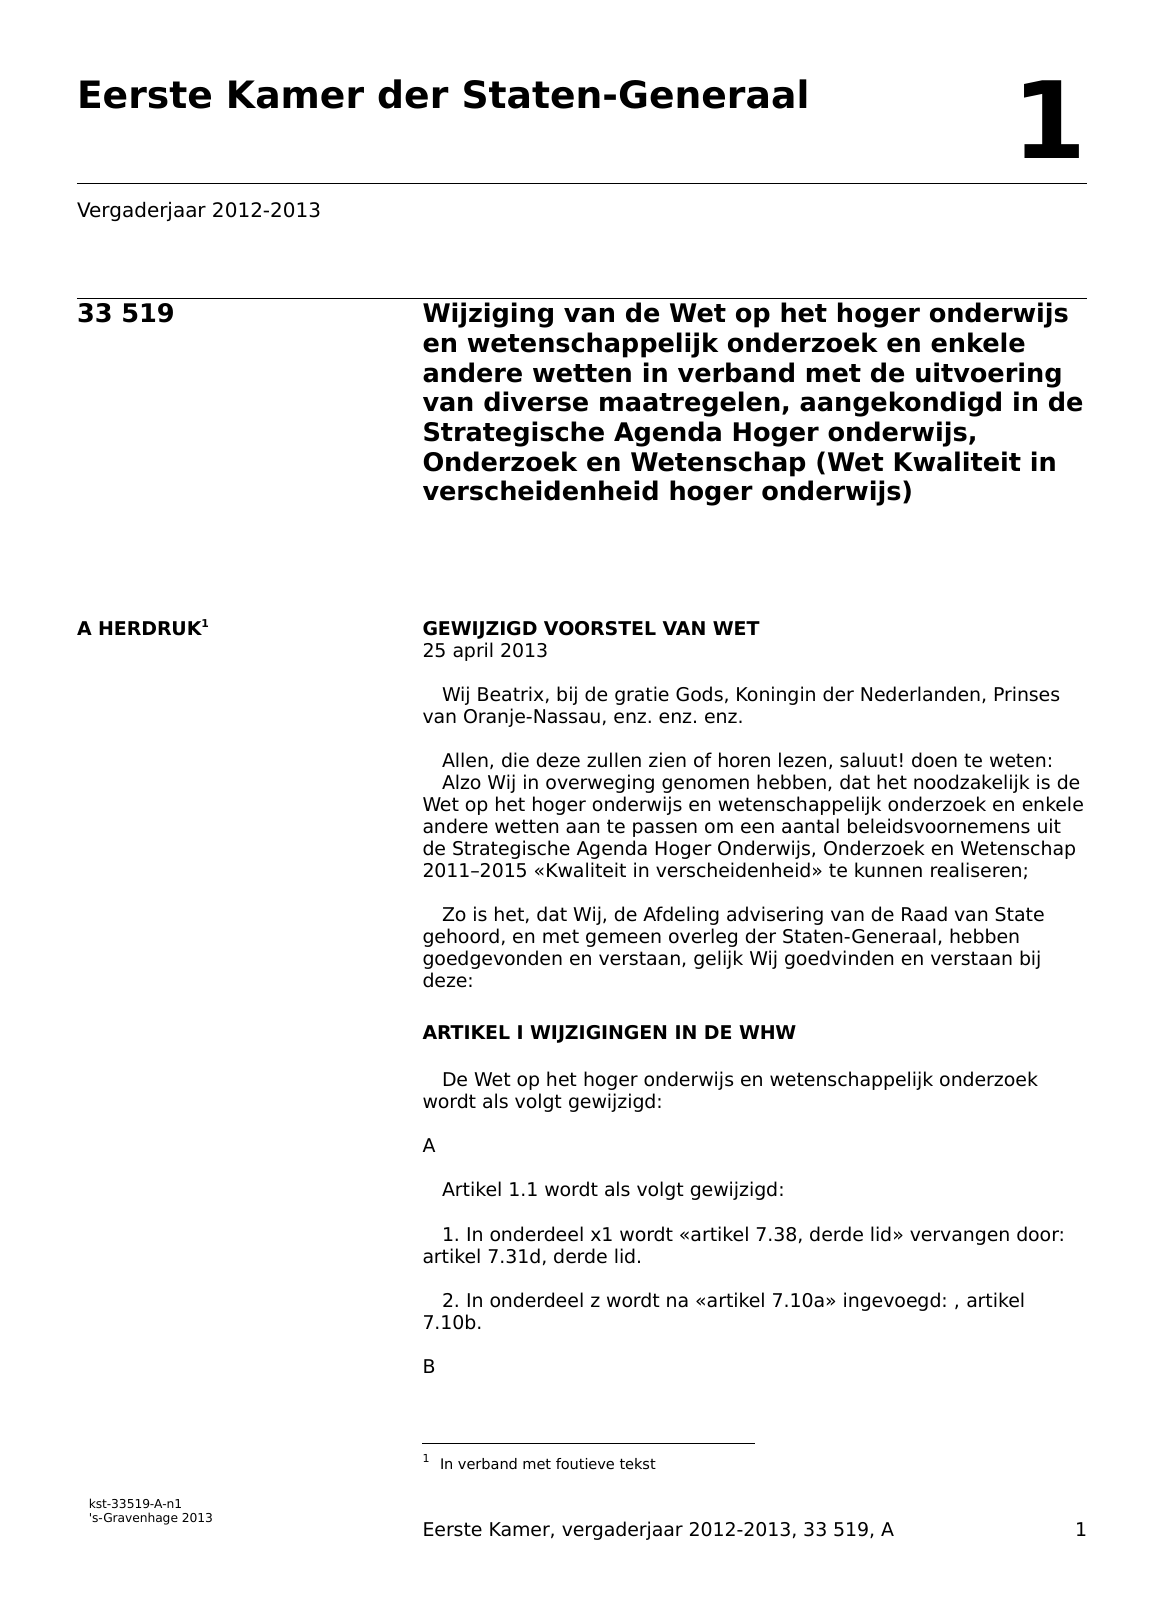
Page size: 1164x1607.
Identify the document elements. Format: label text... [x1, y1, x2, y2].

text 1. In onderdeel x1 wordt «artikel 7.38, derde lid» vervangen door: artikel 7.31d, derde lid. [422, 1223, 1087, 1267]
table_header 1 [886, 59, 1087, 183]
text De Wet op het hoger onderwijs en wetenschappelijk onderzoek wordt als volgt gewijzigd: [422, 1069, 1087, 1113]
text A [422, 1135, 1087, 1157]
table_cell Vergaderjaar 2012-2013 [77, 184, 1087, 298]
text kst-33519-A-n1 [88, 1497, 323, 1511]
text 's-Gravenhage 2013 [88, 1511, 323, 1525]
text In verband met foutieve tekst [422, 1452, 1087, 1474]
subtitle A HERDRUK GEWIJZIGD VOORSTEL VAN WET [77, 618, 1087, 640]
text Zo is het, dat Wij, de Afdeling advisering van de Raad van State gehoord, en met gemeen overleg der Staten-Generaal, hebben goedgevonden en verstaan, gelijk Wij goedvinden en verstaan bij deze: [422, 904, 1087, 992]
text Alzo Wij in overweging genomen hebben, dat het noodzakelijk is de Wet op het hoger onderwijs en wetenschappelijk onderzoek en enkele andere wetten aan te passen om een aantal beleidsvoornemens uit de Strategische Agenda Hoger Onderwijs, Onderzoek en Wetenschap 2011–2015 «Kwaliteit in verscheidenheid» te kunnen realiseren; [422, 772, 1087, 882]
text 25 april 2013 [422, 640, 1087, 662]
text Artikel 1.1 wordt als volgt gewijzigd: [422, 1179, 1087, 1201]
text B [422, 1356, 1087, 1378]
table_header Eerste Kamer der Staten-Generaal [77, 59, 886, 183]
subtitle ARTIKEL I WIJZIGINGEN IN DE WHW [422, 1022, 1087, 1044]
subtitle 33 519 Wijziging van de Wet op het hoger onderwijs en wetenschappelijk onderzoek en enkele andere wetten in verband met de uitvoering van diverse maatregelen, aangekondigd in de Strategische Agenda Hoger onderwijs, Onderzoek en Wetenschap (Wet Kwaliteit in verscheidenheid hoger onderwijs) [77, 299, 1087, 507]
text Wij Beatrix, bij de gratie Gods, Koningin der Nederlanden, Prinses van Oranje-Nassau, enz. enz. enz. [422, 684, 1087, 728]
text 2. In onderdeel z wordt na «artikel 7.10a» ingevoegd: , artikel 7.10b. [422, 1290, 1087, 1334]
text Allen, die deze zullen zien of horen lezen, saluut! doen te weten: [422, 750, 1087, 772]
